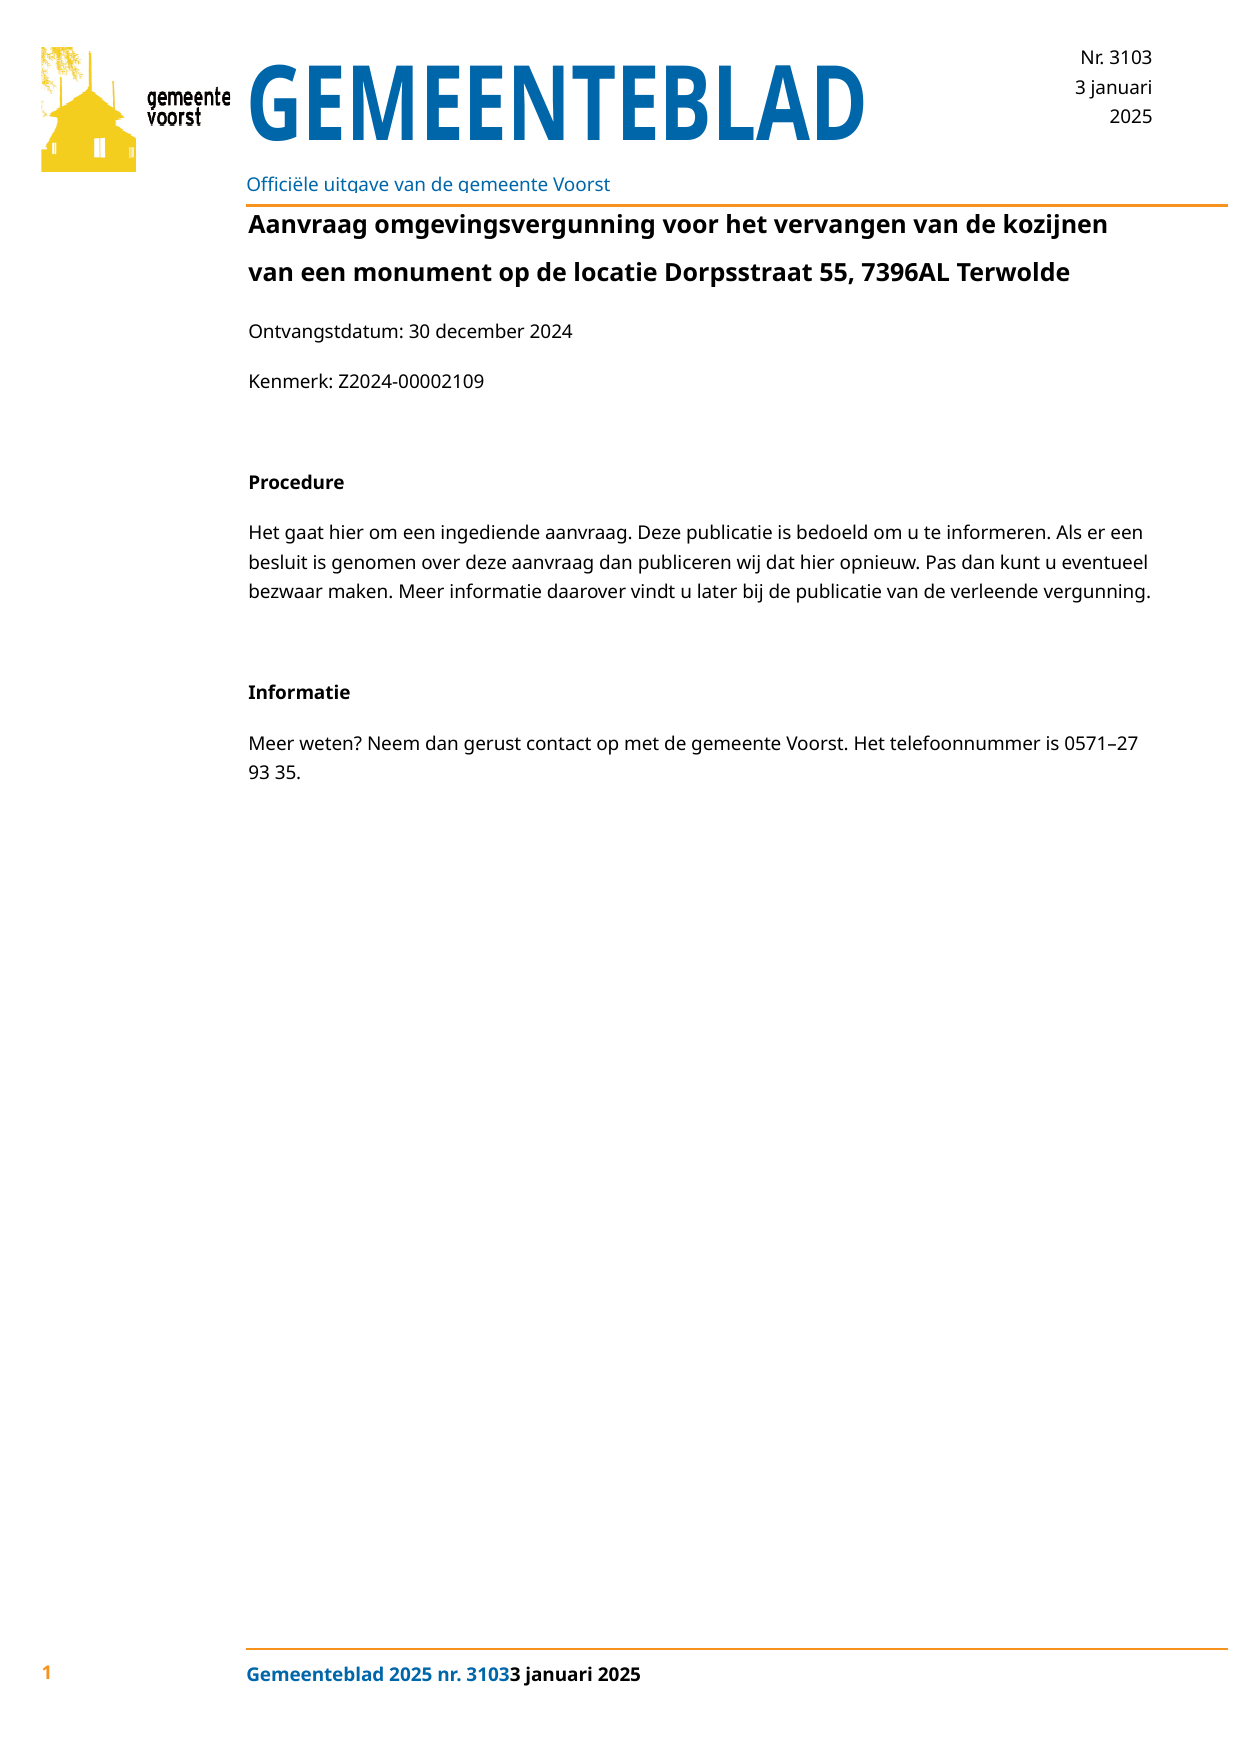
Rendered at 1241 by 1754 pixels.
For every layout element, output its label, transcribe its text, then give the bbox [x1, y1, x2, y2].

text Kenmerk: Z2024-00002109 [248, 368, 1152, 394]
text Informatie [248, 679, 1152, 705]
text Ontvangstdatum: 30 december 2024 [248, 318, 1152, 344]
text Aanvraag omgevingsvergunning voor het vervangen van de kozijnen van een monument op de locatie Dorpsstraat 55, 7396AL Terwolde [248, 207, 1152, 288]
picture [41, 47, 231, 172]
text Het gaat hier om een ingediende aanvraag. Deze publicatie is bedoeld om u te informeren. Als er een besluit is genomen over deze aanvraag dan publiceren wij dat hier opnieuw. Pas dan kunt u eventueel bezwaar maken. Meer informatie daarover vindt u later bij de publicatie van de verleende vergunning. [248, 519, 1152, 604]
text Meer weten? Neem dan gerust contact op met de gemeente Voorst. Het telefoonnummer is 0571–27 93 35. [248, 730, 1152, 785]
text Procedure [248, 469, 1152, 495]
